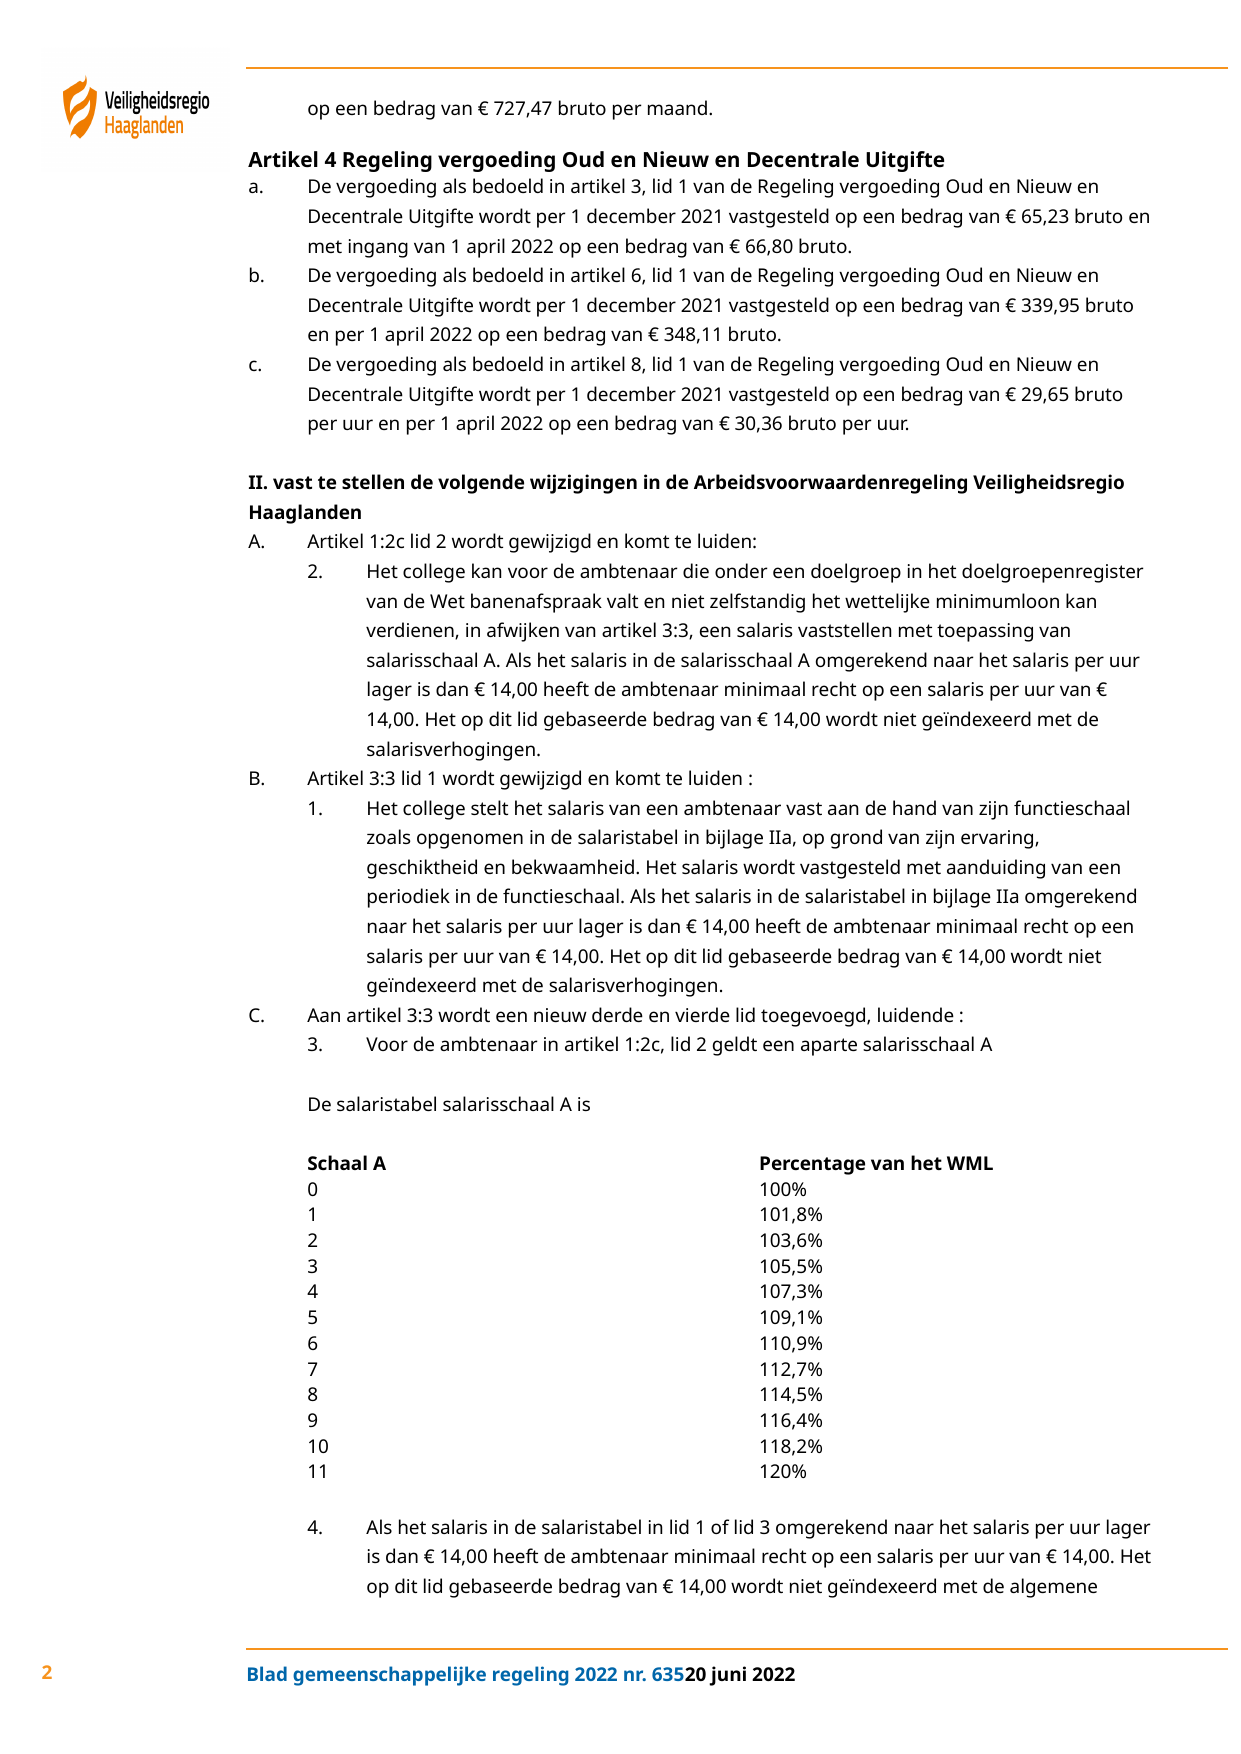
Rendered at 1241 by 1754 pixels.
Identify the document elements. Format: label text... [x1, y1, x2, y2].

list De vergoeding als bedoeld in artikel 6, lid 1 van de Regeling vergoeding Oud en Nieuw en Decentrale Uitgifte wordt per 1 december 2021 vastgesteld op een bedrag van € 339,95 bruto en per 1 april 2022 op een bedrag van € 348,11 bruto. [248, 262, 1152, 347]
table_cell 103,6% [759, 1227, 1211, 1253]
table_cell 8 [307, 1382, 759, 1407]
table_cell 118,2% [759, 1433, 1211, 1459]
list Voor de ambtenaar in artikel 1:2c, lid 2 geldt een aparte salarisschaal A [307, 1032, 1152, 1057]
list Het college kan voor de ambtenaar die onder een doelgroep in het doelgroepenregister van de Wet banenafspraak valt en niet zelfstandig het wettelijke minimumloon kan verdienen, in afwijken van artikel 3:3, een salaris vaststellen met toepassing van salarisschaal A. Als het salaris in de salarisschaal A omgerekend naar het salaris per uur lager is dan € 14,00 heeft de ambtenaar minimaal recht op een salaris per uur van € 14,00. Het op dit lid gebaseerde bedrag van € 14,00 wordt niet geïndexeerd met de salarisverhogingen. [307, 558, 1152, 761]
list Artikel 1:2c lid 2 wordt gewijzigd en komt te luiden: [248, 529, 1152, 554]
list De vergoeding als bedoeld in artikel 8, lid 1 van de Regeling vergoeding Oud en Nieuw en Decentrale Uitgifte wordt per 1 december 2021 vastgesteld op een bedrag van € 29,65 bruto per uur en per 1 april 2022 op een bedrag van € 30,36 bruto per uur. [248, 351, 1152, 436]
table_cell 100% [759, 1176, 1211, 1201]
list Artikel 3:3 lid 1 wordt gewijzigd en komt te luiden : [248, 765, 1152, 791]
table_cell 107,3% [759, 1279, 1211, 1304]
table_cell 101,8% [759, 1201, 1211, 1227]
table_cell 114,5% [759, 1382, 1211, 1407]
table_header Schaal A [307, 1150, 759, 1176]
table_cell 7 [307, 1356, 759, 1382]
list op een bedrag van € 727,47 bruto per maand. [248, 95, 1152, 121]
table_cell 116,4% [759, 1407, 1211, 1433]
table_cell 5 [307, 1304, 759, 1330]
table_cell 6 [307, 1330, 759, 1356]
table_cell 10 [307, 1433, 759, 1459]
text Artikel 4 Regeling vergoeding Oud en Nieuw en Decentrale Uitgifte [248, 145, 1152, 174]
table_header Percentage van het WML [759, 1150, 1211, 1176]
table_cell 3 [307, 1253, 759, 1279]
table_cell 11 [307, 1459, 759, 1484]
table_cell 110,9% [759, 1330, 1211, 1356]
list Het college stelt het salaris van een ambtenaar vast aan de hand van zijn functieschaal zoals opgenomen in de salaristabel in bijlage IIa, op grond van zijn ervaring, geschiktheid en bekwaamheid. Het salaris wordt vastgesteld met aanduiding van een periodiek in de functieschaal. Als het salaris in de salaristabel in bijlage IIa omgerekend naar het salaris per uur lager is dan € 14,00 heeft de ambtenaar minimaal recht op een salaris per uur van € 14,00. Het op dit lid gebaseerde bedrag van € 14,00 wordt niet geïndexeerd met de salarisverhogingen. [307, 795, 1152, 998]
table_cell 112,7% [759, 1356, 1211, 1382]
table_cell 109,1% [759, 1304, 1211, 1330]
text II. vast te stellen de volgende wijzigingen in de Arbeidsvoorwaardenregeling Veiligheidsregio Haaglanden [248, 469, 1152, 525]
list Aan artikel 3:3 wordt een nieuw derde en vierde lid toegevoegd, luidende : [248, 1002, 1152, 1028]
list De salaristabel salarisschaal A is [248, 1091, 1152, 1116]
table_cell 2 [307, 1227, 759, 1253]
table_cell 1 [307, 1201, 759, 1227]
list De vergoeding als bedoeld in artikel 3, lid 1 van de Regeling vergoeding Oud en Nieuw en Decentrale Uitgifte wordt per 1 december 2021 vastgesteld op een bedrag van € 65,23 bruto en met ingang van 1 april 2022 op een bedrag van € 66,80 bruto. [248, 174, 1152, 258]
table_cell 9 [307, 1407, 759, 1433]
table_cell 0 [307, 1176, 759, 1201]
table_cell 120% [759, 1459, 1211, 1484]
picture [41, 47, 231, 172]
list Als het salaris in de salaristabel in lid 1 of lid 3 omgerekend naar het salaris per uur lager is dan € 14,00 heeft de ambtenaar minimaal recht op een salaris per uur van € 14,00. Het op dit lid gebaseerde bedrag van € 14,00 wordt niet geïndexeerd met de algemene [307, 1514, 1152, 1599]
table_cell 4 [307, 1279, 759, 1304]
table_cell 105,5% [759, 1253, 1211, 1279]
